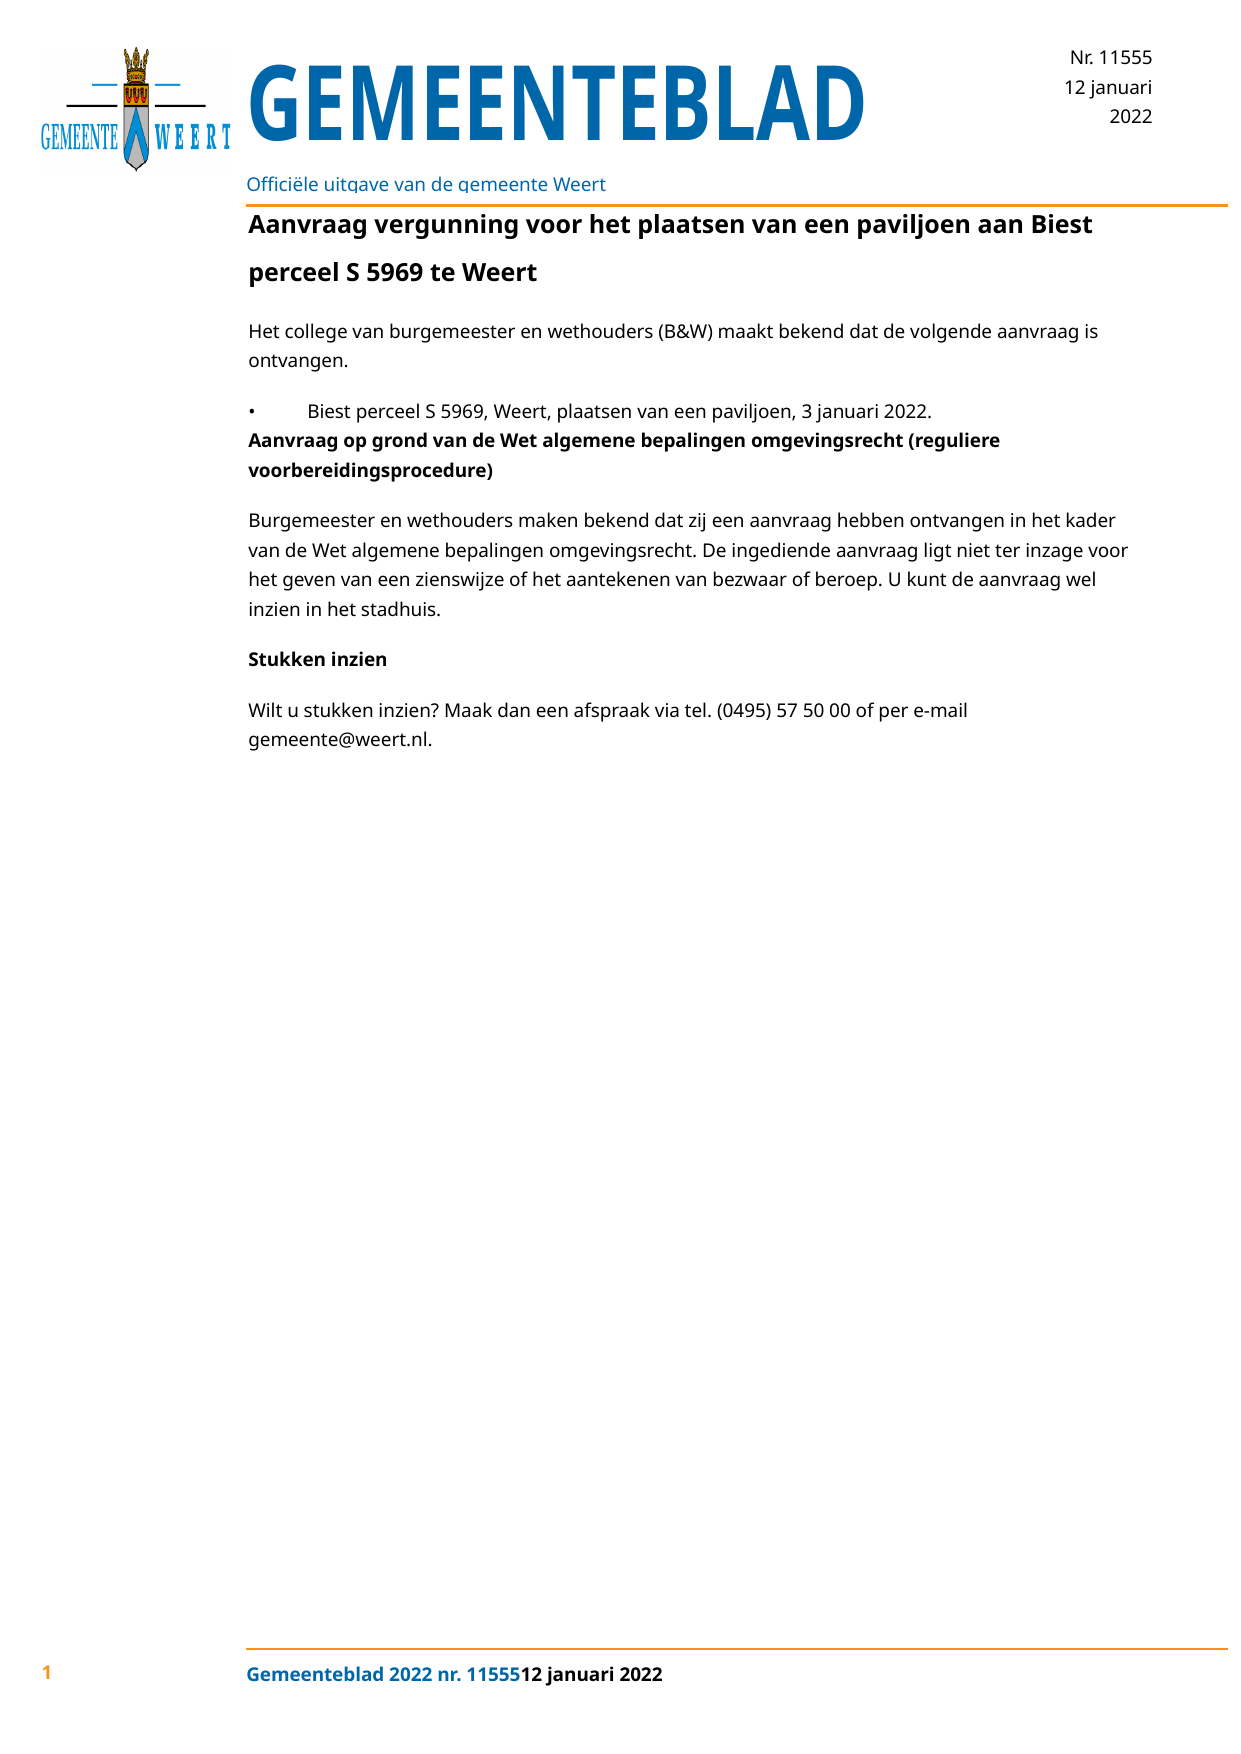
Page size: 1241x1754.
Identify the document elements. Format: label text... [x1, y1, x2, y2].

text Het college van burgemeester en wethouders (B&W) maakt bekend dat de volgende aanvraag is ontvangen. [248, 318, 1152, 373]
picture [41, 47, 231, 172]
text Stukken inzien [248, 647, 1152, 672]
text Aanvraag vergunning voor het plaatsen van een paviljoen aan Biest perceel S 5969 te Weert [248, 207, 1152, 288]
text Wilt u stukken inzien? Maak dan een afspraak via tel. (0495) 57 50 00 of per e-mail gemeente@weert.nl. [248, 697, 1152, 752]
text Burgemeester en wethouders maken bekend dat zij een aanvraag hebben ontvangen in het kader van de Wet algemene bepalingen omgevingsrecht. De ingediende aanvraag ligt niet ter inzage voor het geven van een zienswijze of het aantekenen van bezwaar of beroep. U kunt de aanvraag wel inzien in het stadhuis. [248, 507, 1152, 622]
list Biest perceel S 5969, Weert, plaatsen van een paviljoen, 3 januari 2022. [248, 398, 1152, 424]
text Aanvraag op grond van de Wet algemene bepalingen omgevingsrecht (reguliere voorbereidingsprocedure) [248, 427, 1152, 483]
